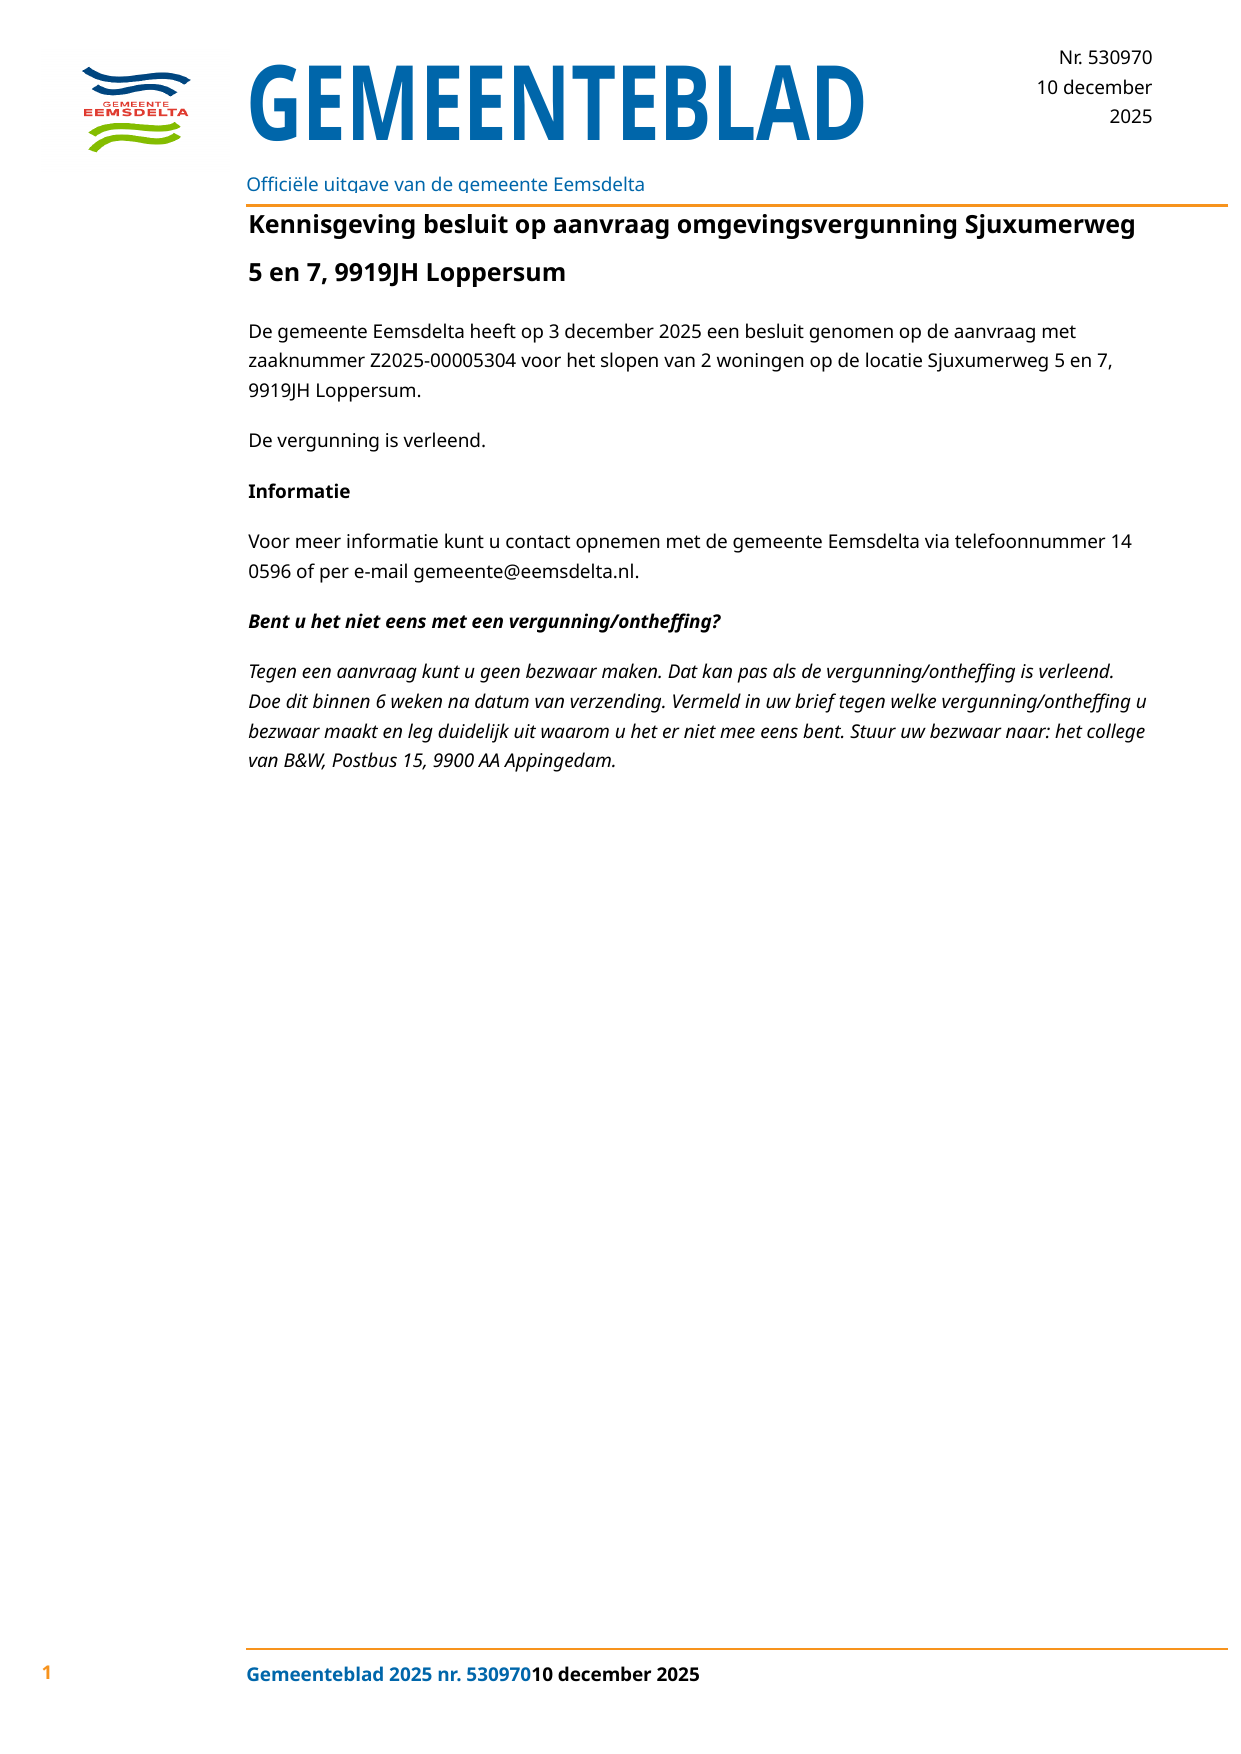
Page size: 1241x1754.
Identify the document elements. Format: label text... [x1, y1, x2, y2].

text Informatie [248, 478, 1152, 504]
text Bent u het niet eens met een vergunning/ontheffing? [248, 608, 1152, 634]
text Tegen een aanvraag kunt u geen bezwaar maken. Dat kan pas als de vergunning/ontheffing is verleend. Doe dit binnen 6 weken na datum van verzending. Vermeld in uw brief tegen welke vergunning/ontheffing u bezwaar maakt en leg duidelijk uit waarom u het er niet mee eens bent. Stuur uw bezwaar naar: het college van B&W, Postbus 15, 9900 AA Appingedam. [248, 659, 1152, 773]
text De gemeente Eemsdelta heeft op 3 december 2025 een besluit genomen op de aanvraag met zaaknummer Z2025-00005304 voor het slopen van 2 woningen op de locatie Sjuxumerweg 5 en 7, 9919JH Loppersum. [248, 318, 1152, 403]
text De vergunning is verleend. [248, 427, 1152, 453]
picture [41, 47, 231, 172]
text Voor meer informatie kunt u contact opnemen met de gemeente Eemsdelta via telefoonnummer 14 0596 of per e-mail gemeente@eemsdelta.nl. [248, 528, 1152, 584]
text Kennisgeving besluit op aanvraag omgevingsvergunning Sjuxumerweg 5 en 7, 9919JH Loppersum [248, 207, 1152, 288]
